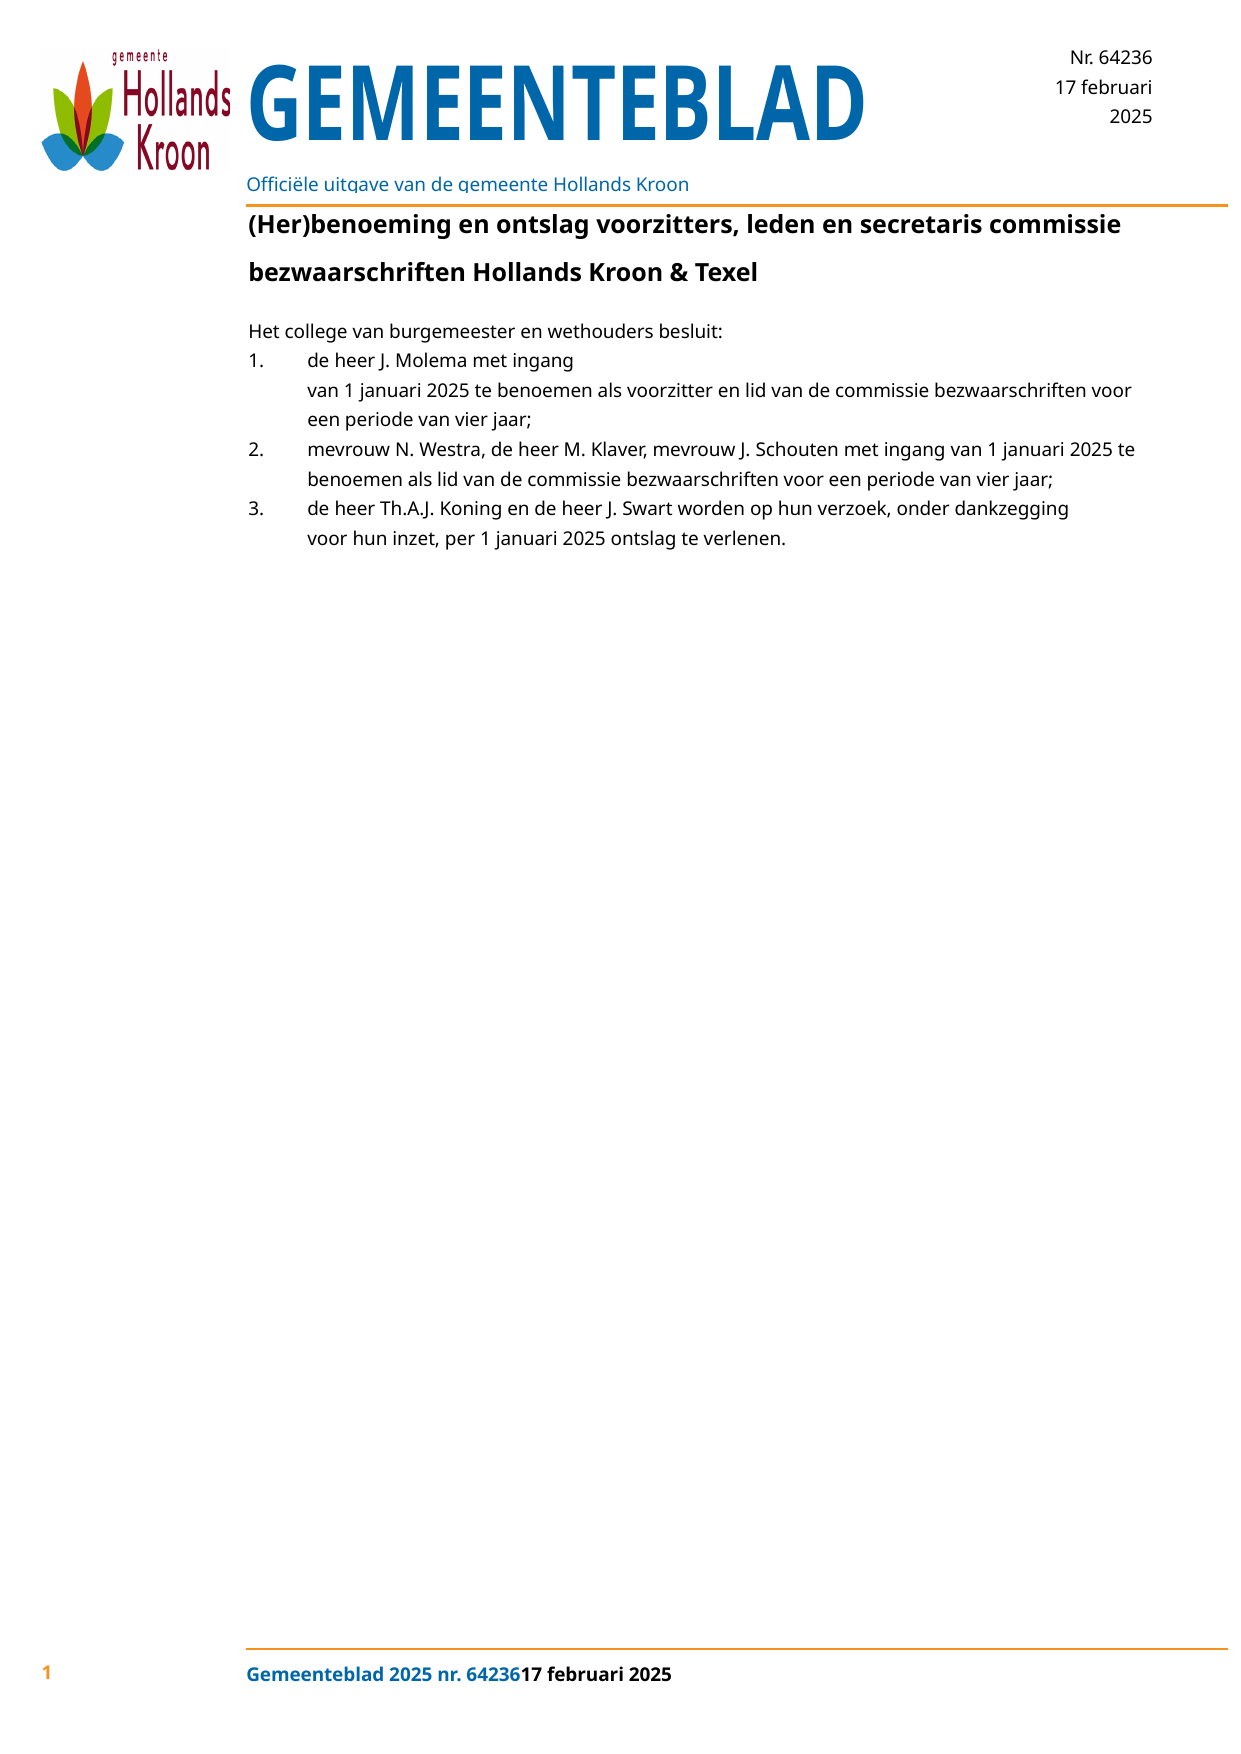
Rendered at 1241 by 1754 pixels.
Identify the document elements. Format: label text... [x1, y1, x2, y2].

list de heer Th.A.J. Koning en de heer J. Swart worden op hun verzoek, onder dankzegging voor hun inzet, per 1 januari 2025 ontslag te verlenen. [248, 495, 1152, 551]
picture [41, 47, 231, 172]
list mevrouw N. Westra, de heer M. Klaver, mevrouw J. Schouten met ingang van 1 januari 2025 te benoemen als lid van de commissie bezwaarschriften voor een periode van vier jaar; [248, 436, 1152, 492]
text Het college van burgemeester en wethouders besluit: [248, 318, 1152, 344]
text (Her)benoeming en ontslag voorzitters, leden en secretaris commissie bezwaarschriften Hollands Kroon & Texel [248, 207, 1152, 288]
list de heer J. Molema met ingang van 1 januari 2025 te benoemen als voorzitter en lid van de commissie bezwaarschriften voor een periode van vier jaar; [248, 347, 1152, 432]
